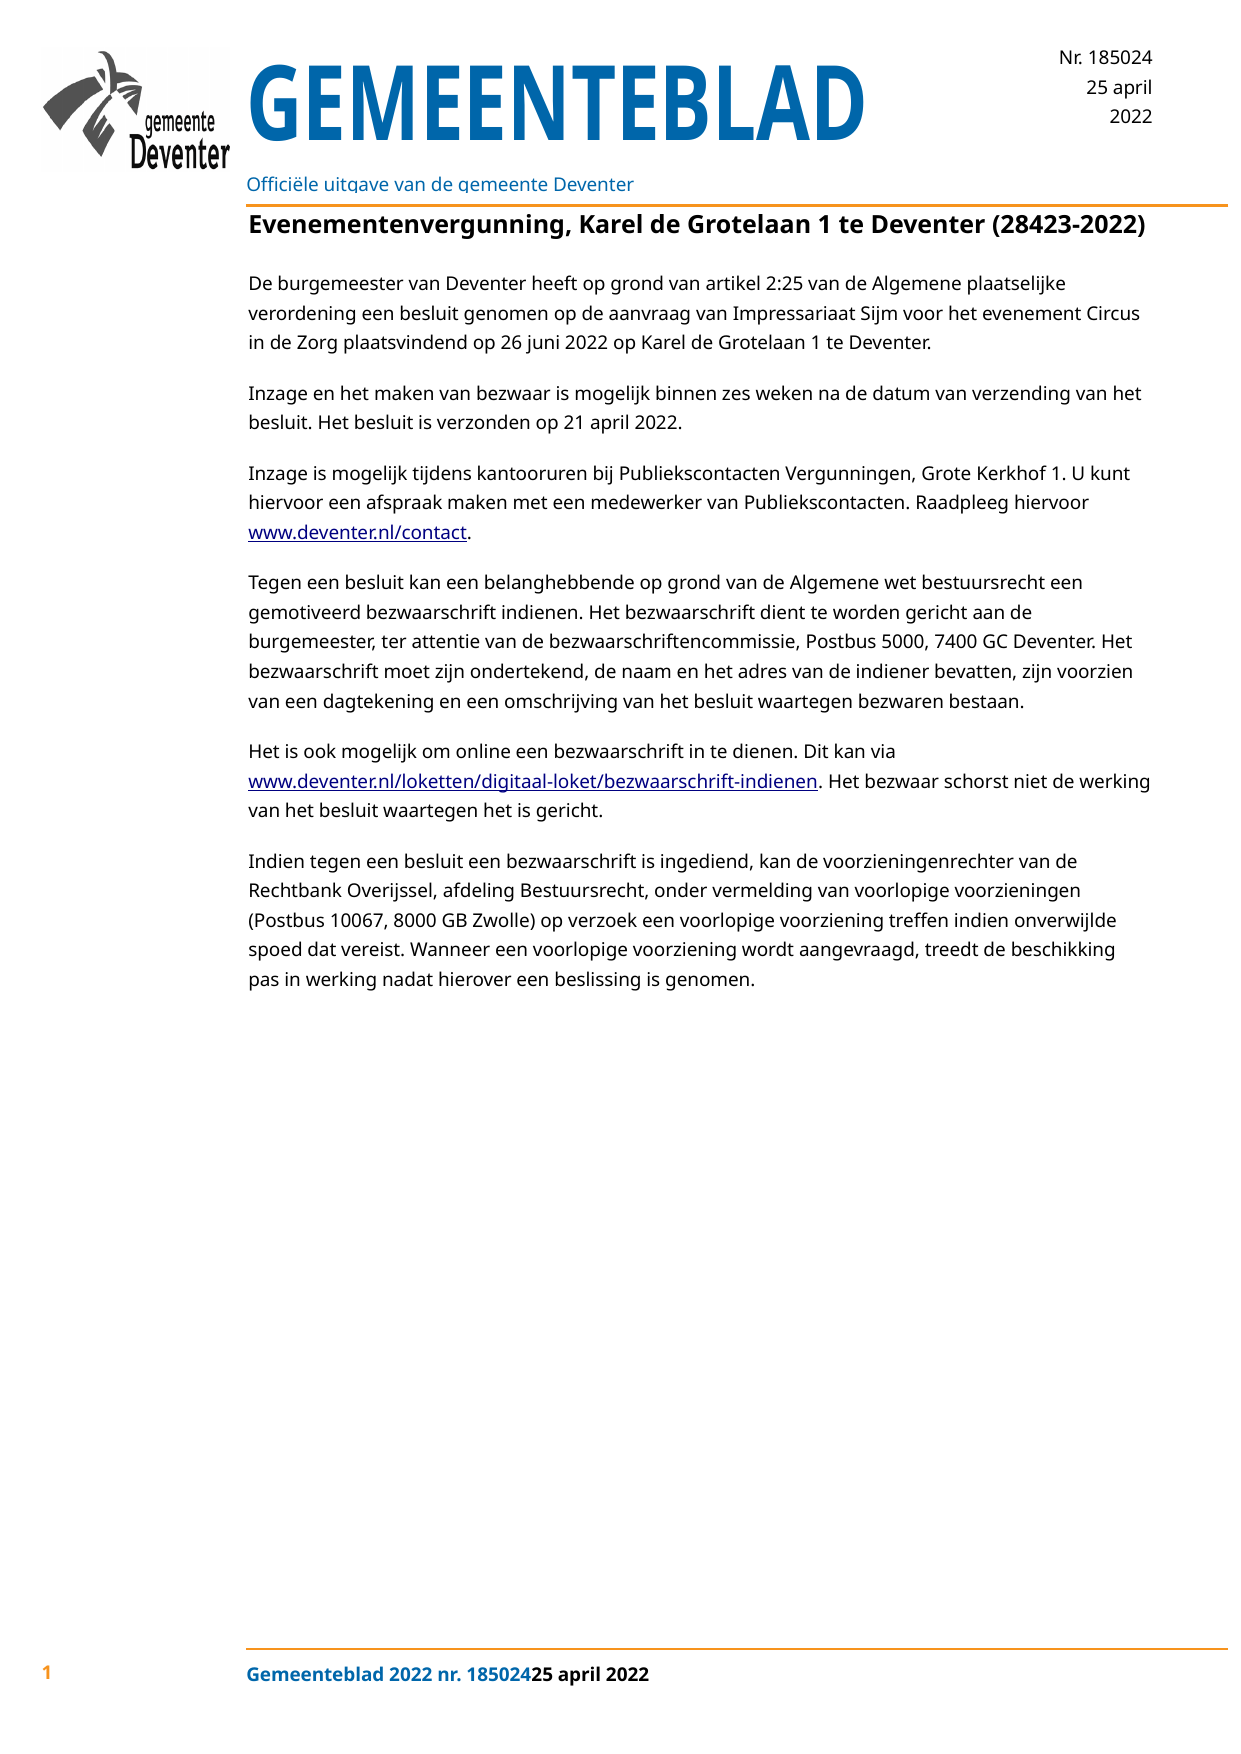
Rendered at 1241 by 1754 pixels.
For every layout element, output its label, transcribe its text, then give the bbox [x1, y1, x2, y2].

text Inzage is mogelijk tijdens kantooruren bij Publiekscontacten Vergunningen, Grote Kerkhof 1. U kunt hiervoor een afspraak maken met een medewerker van Publiekscontacten. Raadpleeg hiervoor www.deventer.nl/contact. [248, 460, 1152, 545]
text Inzage en het maken van bezwaar is mogelijk binnen zes weken na de datum van verzending van het besluit. Het besluit is verzonden op 21 april 2022. [248, 380, 1152, 435]
text Het is ook mogelijk om online een bezwaarschrift in te dienen. Dit kan via www.deventer.nl/loketten/digitaal-loket/bezwaarschrift-indienen. Het bezwaar schorst niet de werking van het besluit waartegen het is gericht. [248, 738, 1152, 823]
text Tegen een besluit kan een belanghebbende op grond van de Algemene wet bestuursrecht een gemotiveerd bezwaarschrift indienen. Het bezwaarschrift dient te worden gericht aan de burgemeester, ter attentie van de bezwaarschriftencommissie, Postbus 5000, 7400 GC Deventer. Het bezwaarschrift moet zijn ondertekend, de naam en het adres van de indiener bevatten, zijn voorzien van een dagtekening en een omschrijving van het besluit waartegen bezwaren bestaan. [248, 569, 1152, 713]
text De burgemeester van Deventer heeft op grond van artikel 2:25 van de Algemene plaatselijke verordening een besluit genomen op de aanvraag van Impressariaat Sijm voor het evenement Circus in de Zorg plaatsvindend op 26 juni 2022 op Karel de Grotelaan 1 te Deventer. [248, 270, 1152, 355]
picture [41, 47, 231, 172]
text Indien tegen een besluit een bezwaarschrift is ingediend, kan de voorzieningenrechter van de Rechtbank Overijssel, afdeling Bestuursrecht, onder vermelding van voorlopige voorzieningen (Postbus 10067, 8000 GB Zwolle) op verzoek een voorlopige voorziening treffen indien onverwijlde spoed dat vereist. Wanneer een voorlopige voorziening wordt aangevraagd, treedt de beschikking pas in werking nadat hierover een beslissing is genomen. [248, 848, 1152, 992]
text Evenementenvergunning, Karel de Grotelaan 1 te Deventer (28423-2022) [248, 207, 1152, 241]
